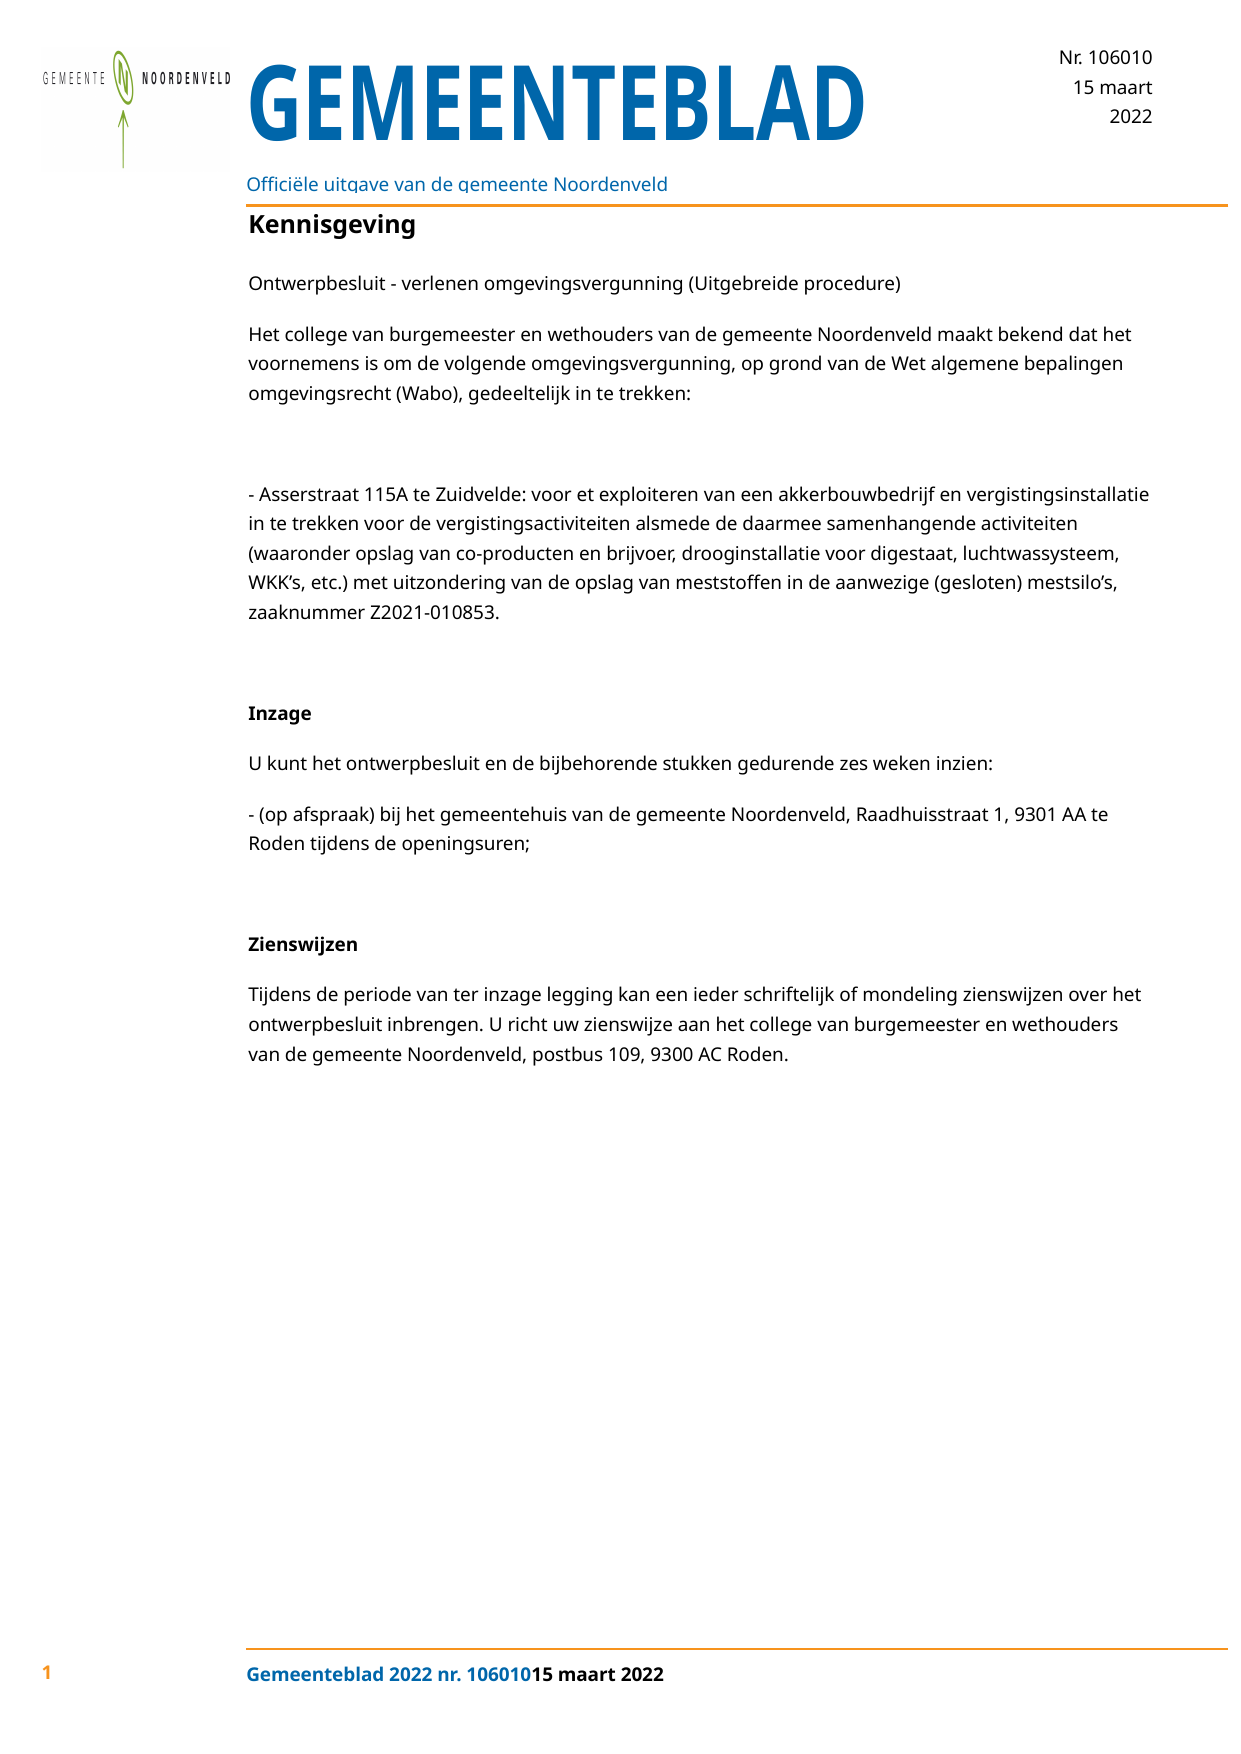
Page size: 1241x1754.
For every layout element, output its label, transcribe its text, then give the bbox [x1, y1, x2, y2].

text Zienswijzen [248, 931, 1152, 957]
text - Asserstraat 115A te Zuidvelde: voor et exploiteren van een akkerbouwbedrijf en vergistingsinstallatie in te trekken voor de vergistingsactiviteiten alsmede de daarmee samenhangende activiteiten (waaronder opslag van co-producten en brijvoer, drooginstallatie voor digestaat, luchtwassysteem, WKK’s, etc.) met uitzondering van de opslag van meststoffen in de aanwezige (gesloten) mestsilo’s, zaaknummer Z2021-010853. [248, 481, 1152, 625]
text Het college van burgemeester en wethouders van de gemeente Noordenveld maakt bekend dat het voornemens is om de volgende omgevingsvergunning, op grond van de Wet algemene bepalingen omgevingsrecht (Wabo), gedeeltelijk in te trekken: [248, 321, 1152, 406]
text Ontwerpbesluit - verlenen omgevingsvergunning (Uitgebreide procedure) [248, 270, 1152, 296]
picture [41, 47, 231, 172]
text Inzage [248, 700, 1152, 726]
text Tijdens de periode van ter inzage legging kan een ieder schriftelijk of mondeling zienswijzen over het ontwerpbesluit inbrengen. U richt uw zienswijze aan het college van burgemeester en wethouders van de gemeente Noordenveld, postbus 109, 9300 AC Roden. [248, 982, 1152, 1066]
text U kunt het ontwerpbesluit en de bijbehorende stukken gedurende zes weken inzien: [248, 750, 1152, 776]
text - (op afspraak) bij het gemeentehuis van de gemeente Noordenveld, Raadhuisstraat 1, 9301 AA te Roden tijdens de openingsuren; [248, 801, 1152, 856]
text Kennisgeving [248, 207, 1152, 241]
